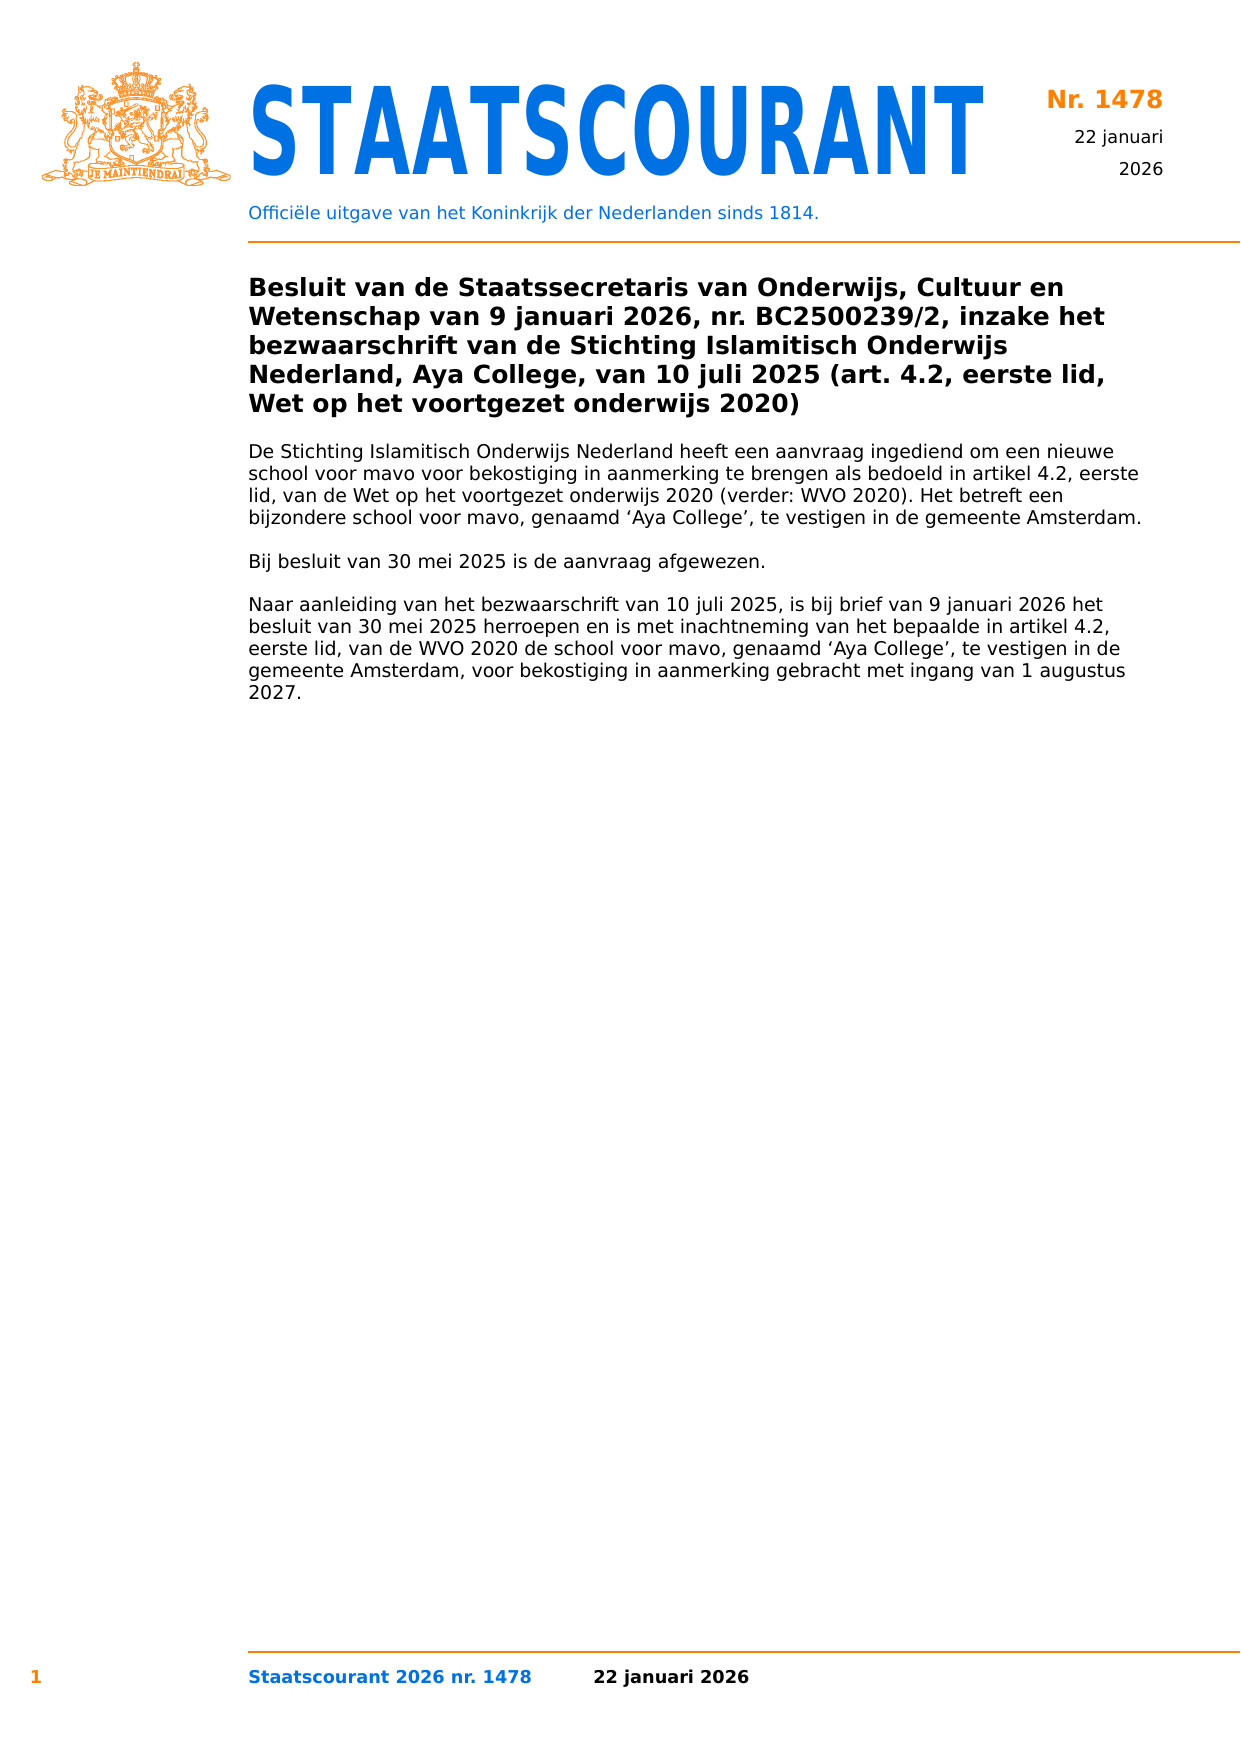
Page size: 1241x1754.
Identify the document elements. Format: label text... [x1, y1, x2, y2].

table_cell 2026 [998, 153, 1240, 203]
subtitle Besluit van de Staatssecretaris van Onderwijs, Cultuur en Wetenschap van 9 januari 2026, nr. BC2500239/2, inzake het bezwaarschrift van de Stichting Islamitisch Onderwijs Nederland, Aya College, van 10 juli 2025 (art. 4.2, eerste lid, Wet op het voortgezet onderwijs 2020) [248, 273, 1163, 419]
table_cell 22 januari [998, 121, 1240, 153]
table_header Nr. 1478 [998, 62, 1240, 121]
text Bij besluit van 30 mei 2025 is de aanvraag afgewezen. [248, 551, 1163, 572]
table_cell Officiële uitgave van het Koninkrijk der Nederlanden sinds 1814. [248, 203, 1240, 241]
table_header [25, 62, 248, 241]
text De Stichting Islamitisch Onderwijs Nederland heeft een aanvraag ingediend om een nieuwe school voor mavo voor bekostiging in aanmerking te brengen als bedoeld in artikel 4.2, eerste lid, van de Wet op het voortgezet onderwijs 2020 (verder: WVO 2020). Het betreft een bijzondere school voor mavo, genaamd ‘Aya College’, te vestigen in de gemeente Amsterdam. [248, 441, 1163, 529]
text Naar aanleiding van het bezwaarschrift van 10 juli 2025, is bij brief van 9 januari 2026 het besluit van 30 mei 2025 herroepen en is met inachtneming van het bepaalde in artikel 4.2, eerste lid, van de WVO 2020 de school voor mavo, genaamd ‘Aya College’, te vestigen in de gemeente Amsterdam, voor bekostiging in aanmerking gebracht met ingang van 1 augustus 2027. [248, 594, 1163, 704]
table_header STAATSCOURANT [248, 62, 998, 203]
picture [41, 62, 231, 186]
